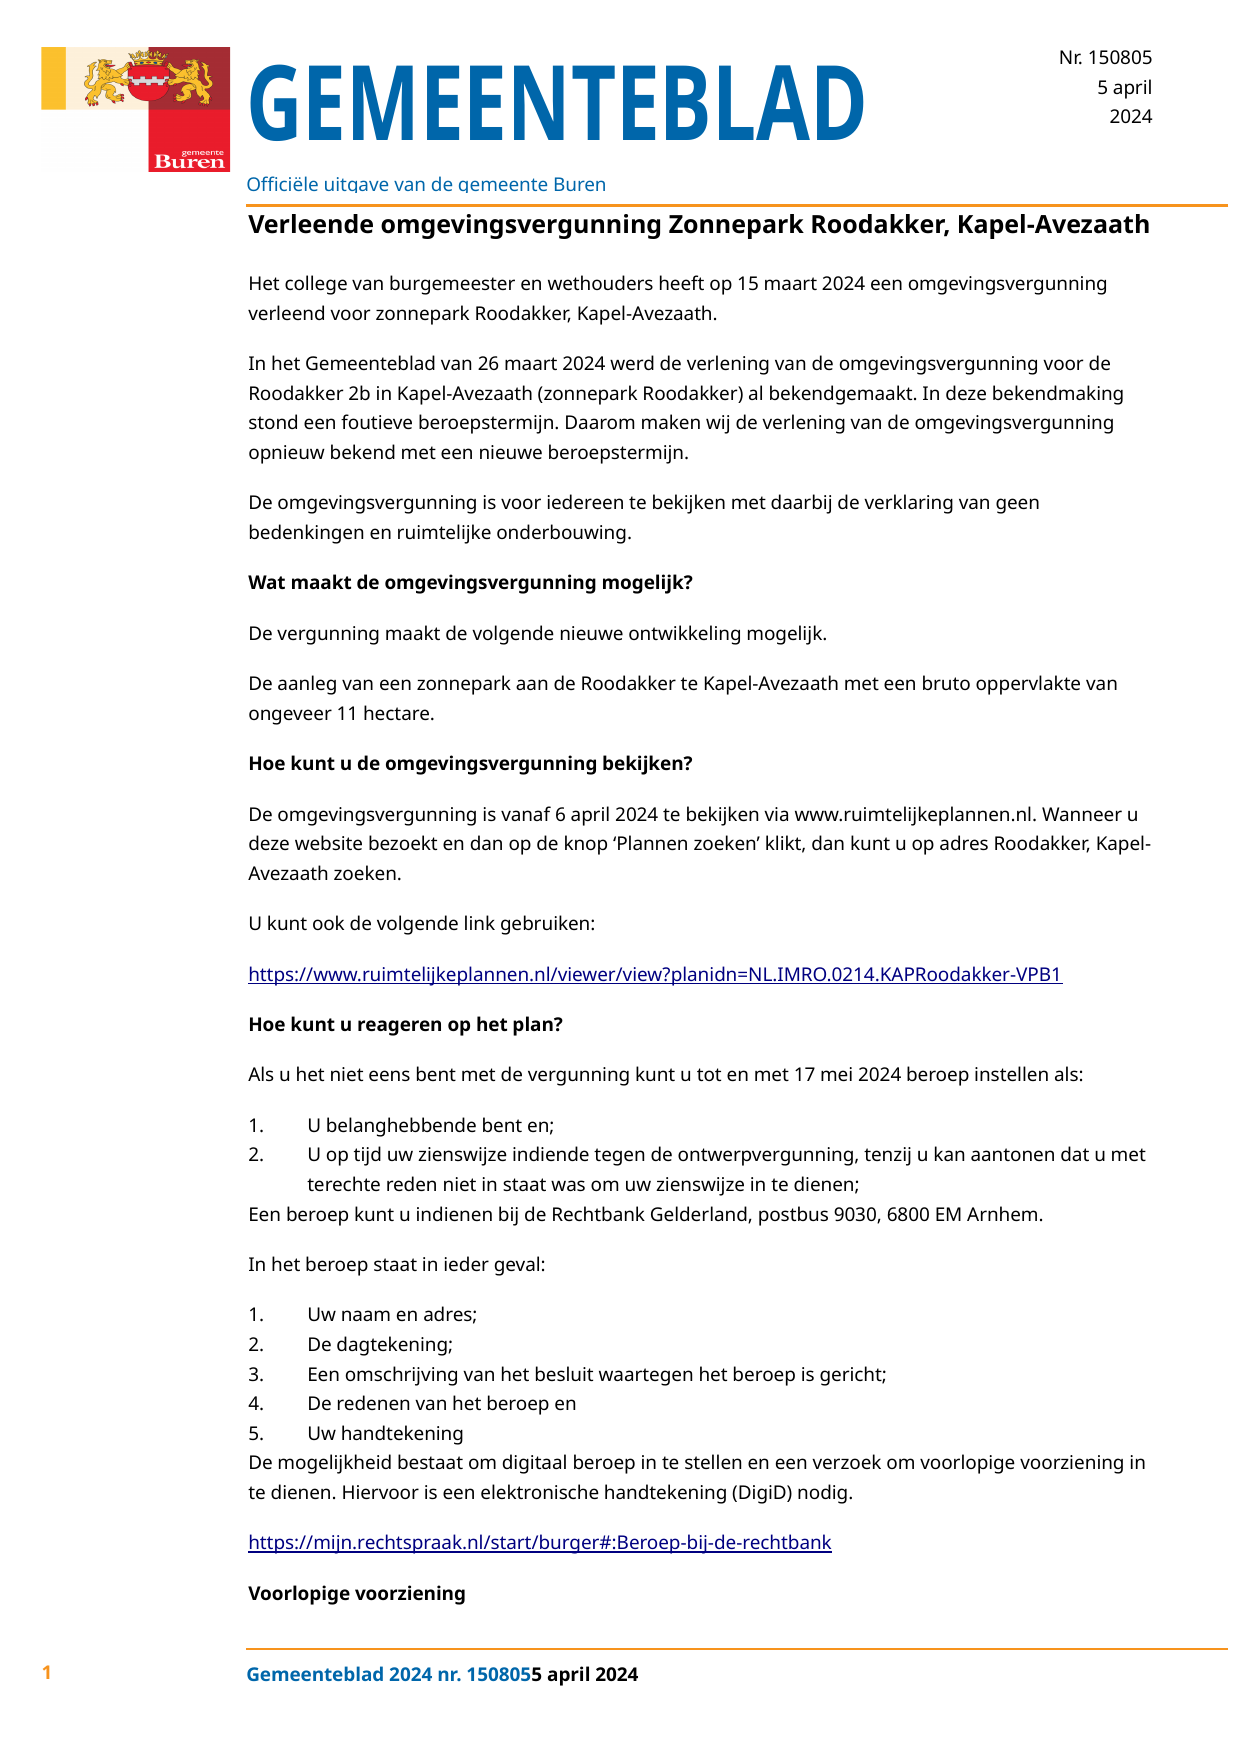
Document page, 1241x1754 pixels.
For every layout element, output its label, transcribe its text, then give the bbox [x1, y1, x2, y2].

list De redenen van het beroep en [248, 1390, 1152, 1416]
list De dagtekening; [248, 1331, 1152, 1357]
text In het beroep staat in ieder geval: [248, 1251, 1152, 1277]
text De vergunning maakt de volgende nieuwe ontwikkeling mogelijk. [248, 620, 1152, 646]
list Uw handtekening [248, 1420, 1152, 1446]
text https://www.ruimtelijkeplannen.nl/viewer/view?planidn=NL.IMRO.0214.KAPRoodakker-VPB1 [248, 961, 1152, 986]
text Een beroep kunt u indienen bij de Rechtbank Gelderland, postbus 9030, 6800 EM Arnhem. [248, 1201, 1152, 1226]
text U kunt ook de volgende link gebruiken: [248, 910, 1152, 936]
text Het college van burgemeester en wethouders heeft op 15 maart 2024 een omgevingsvergunning verleend voor zonnepark Roodakker, Kapel-Avezaath. [248, 270, 1152, 326]
text Verleende omgevingsvergunning Zonnepark Roodakker, Kapel-Avezaath [248, 207, 1152, 241]
list U belanghebbende bent en; [248, 1112, 1152, 1138]
list Een omschrijving van het besluit waartegen het beroep is gericht; [248, 1361, 1152, 1386]
list U op tijd uw zienswijze indiende tegen de ontwerpvergunning, tenzij u kan aantonen dat u met terechte reden niet in staat was om uw zienswijze in te dienen; [248, 1142, 1152, 1197]
text https://mijn.rechtspraak.nl/start/burger#:Beroep-bij-de-rechtbank [248, 1529, 1152, 1555]
text Hoe kunt u reageren op het plan? [248, 1011, 1152, 1037]
text De omgevingsvergunning is vanaf 6 april 2024 te bekijken via www.ruimtelijkeplannen.nl. Wanneer u deze website bezoekt en dan op de knop ‘Plannen zoeken’ klikt, dan kunt u op adres Roodakker, Kapel-Avezaath zoeken. [248, 801, 1152, 886]
text De mogelijkheid bestaat om digitaal beroep in te stellen en een verzoek om voorlopige voorziening in te dienen. Hiervoor is een elektronische handtekening (DigiD) nodig. [248, 1449, 1152, 1505]
picture [41, 47, 231, 172]
text In het Gemeenteblad van 26 maart 2024 werd de verlening van de omgevingsvergunning voor de Roodakker 2b in Kapel-Avezaath (zonnepark Roodakker) al bekendgemaakt. In deze bekendmaking stond een foutieve beroepstermijn. Daarom maken wij de verlening van de omgevingsvergunning opnieuw bekend met een nieuwe beroepstermijn. [248, 350, 1152, 465]
list Uw naam en adres; [248, 1302, 1152, 1327]
text Als u het niet eens bent met de vergunning kunt u tot en met 17 mei 2024 beroep instellen als: [248, 1062, 1152, 1087]
text De omgevingsvergunning is voor iedereen te bekijken met daarbij de verklaring van geen bedenkingen en ruimtelijke onderbouwing. [248, 489, 1152, 545]
text De aanleg van een zonnepark aan de Roodakker te Kapel-Avezaath met een bruto oppervlakte van ongeveer 11 hectare. [248, 670, 1152, 726]
text Voorlopige voorziening [248, 1580, 1152, 1606]
text Wat maakt de omgevingsvergunning mogelijk? [248, 569, 1152, 595]
text Hoe kunt u de omgevingsvergunning bekijken? [248, 750, 1152, 776]
